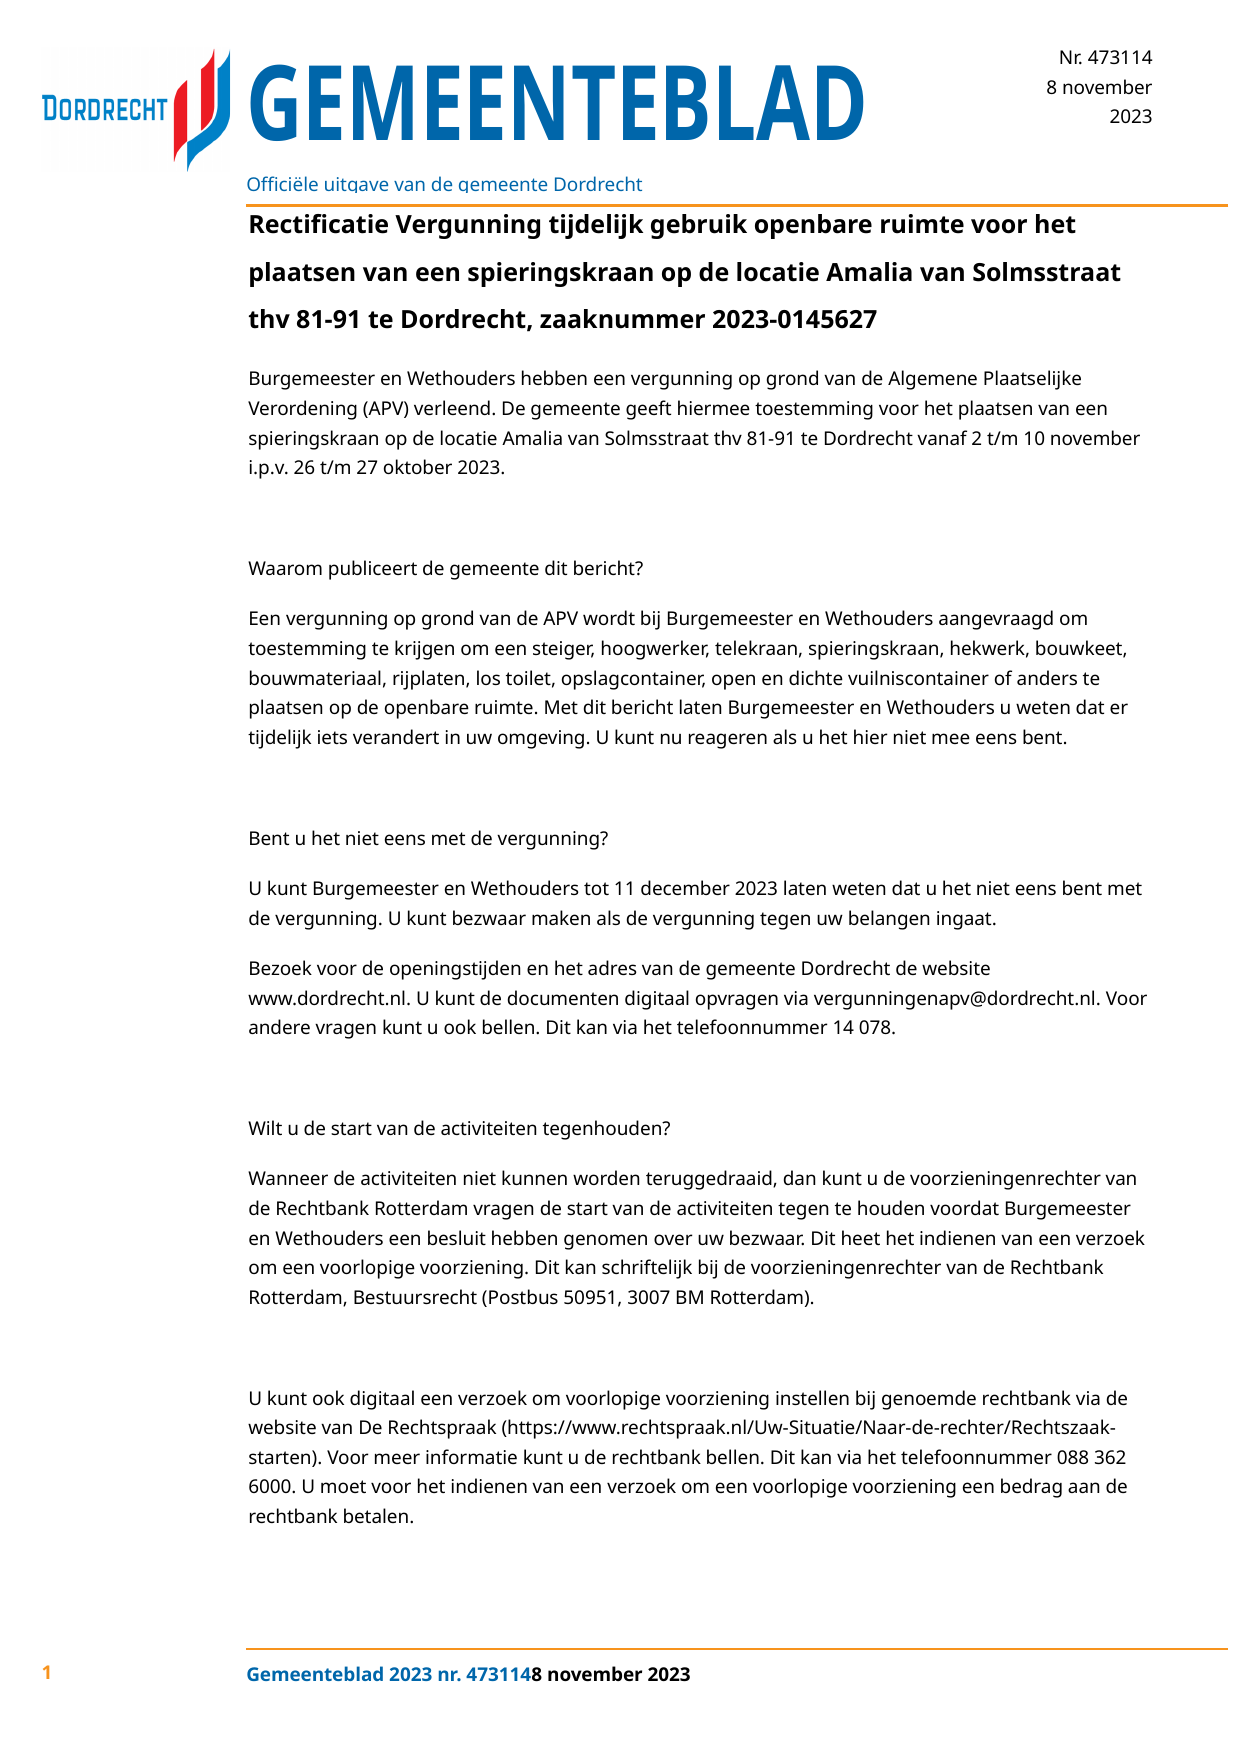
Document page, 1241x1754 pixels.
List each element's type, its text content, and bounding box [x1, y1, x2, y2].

text Waarom publiceert de gemeente dit bericht? [248, 555, 1152, 581]
picture [41, 47, 231, 172]
text Bezoek voor de openingstijden en het adres van de gemeente Dordrecht de website www.dordrecht.nl. U kunt de documenten digitaal opvragen via vergunningenapv@dordrecht.nl. Voor andere vragen kunt u ook bellen. Dit kan via het telefoonnummer 14 078. [248, 955, 1152, 1040]
text U kunt ook digitaal een verzoek om voorlopige voorziening instellen bij genoemde rechtbank via de website van De Rechtspraak (https://www.rechtspraak.nl/Uw-Situatie/Naar-de-rechter/Rechtszaak-starten). Voor meer informatie kunt u de rechtbank bellen. Dit kan via het telefoonnummer 088 362 6000. U moet voor het indienen van een verzoek om een voorlopige voorziening een bedrag aan de rechtbank betalen. [248, 1385, 1152, 1529]
text Wilt u de start van de activiteiten tegenhouden? [248, 1115, 1152, 1141]
text U kunt Burgemeester en Wethouders tot 11 december 2023 laten weten dat u het niet eens bent met de vergunning. U kunt bezwaar maken als de vergunning tegen uw belangen ingaat. [248, 875, 1152, 930]
text Burgemeester en Wethouders hebben een vergunning op grond van de Algemene Plaatselijke Verordening (APV) verleend. De gemeente geeft hiermee toestemming voor het plaatsen van een spieringskraan op de locatie Amalia van Solmsstraat thv 81-91 te Dordrecht vanaf 2 t/m 10 november i.p.v. 26 t/m 27 oktober 2023. [248, 366, 1152, 480]
text Een vergunning op grond van de APV wordt bij Burgemeester en Wethouders aangevraagd om toestemming te krijgen om een steiger, hoogwerker, telekraan, spieringskraan, hekwerk, bouwkeet, bouwmateriaal, rijplaten, los toilet, opslagcontainer, open en dichte vuilniscontainer of anders te plaatsen op de openbare ruimte. Met dit bericht laten Burgemeester en Wethouders u weten dat er tijdelijk iets verandert in uw omgeving. U kunt nu reageren als u het hier niet mee eens bent. [248, 606, 1152, 749]
text Rectificatie Vergunning tijdelijk gebruik openbare ruimte voor het plaatsen van een spieringskraan op de locatie Amalia van Solmsstraat thv 81-91 te Dordrecht, zaaknummer 2023-0145627 [248, 207, 1152, 336]
text Wanneer de activiteiten niet kunnen worden teruggedraaid, dan kunt u de voorzieningenrechter van de Rechtbank Rotterdam vragen de start van de activiteiten tegen te houden voordat Burgemeester en Wethouders een besluit hebben genomen over uw bezwaar. Dit heet het indienen van een verzoek om een voorlopige voorziening. Dit kan schriftelijk bij de voorzieningenrechter van de Rechtbank Rotterdam, Bestuursrecht (Postbus 50951, 3007 BM Rotterdam). [248, 1166, 1152, 1309]
text Bent u het niet eens met de vergunning? [248, 825, 1152, 850]
